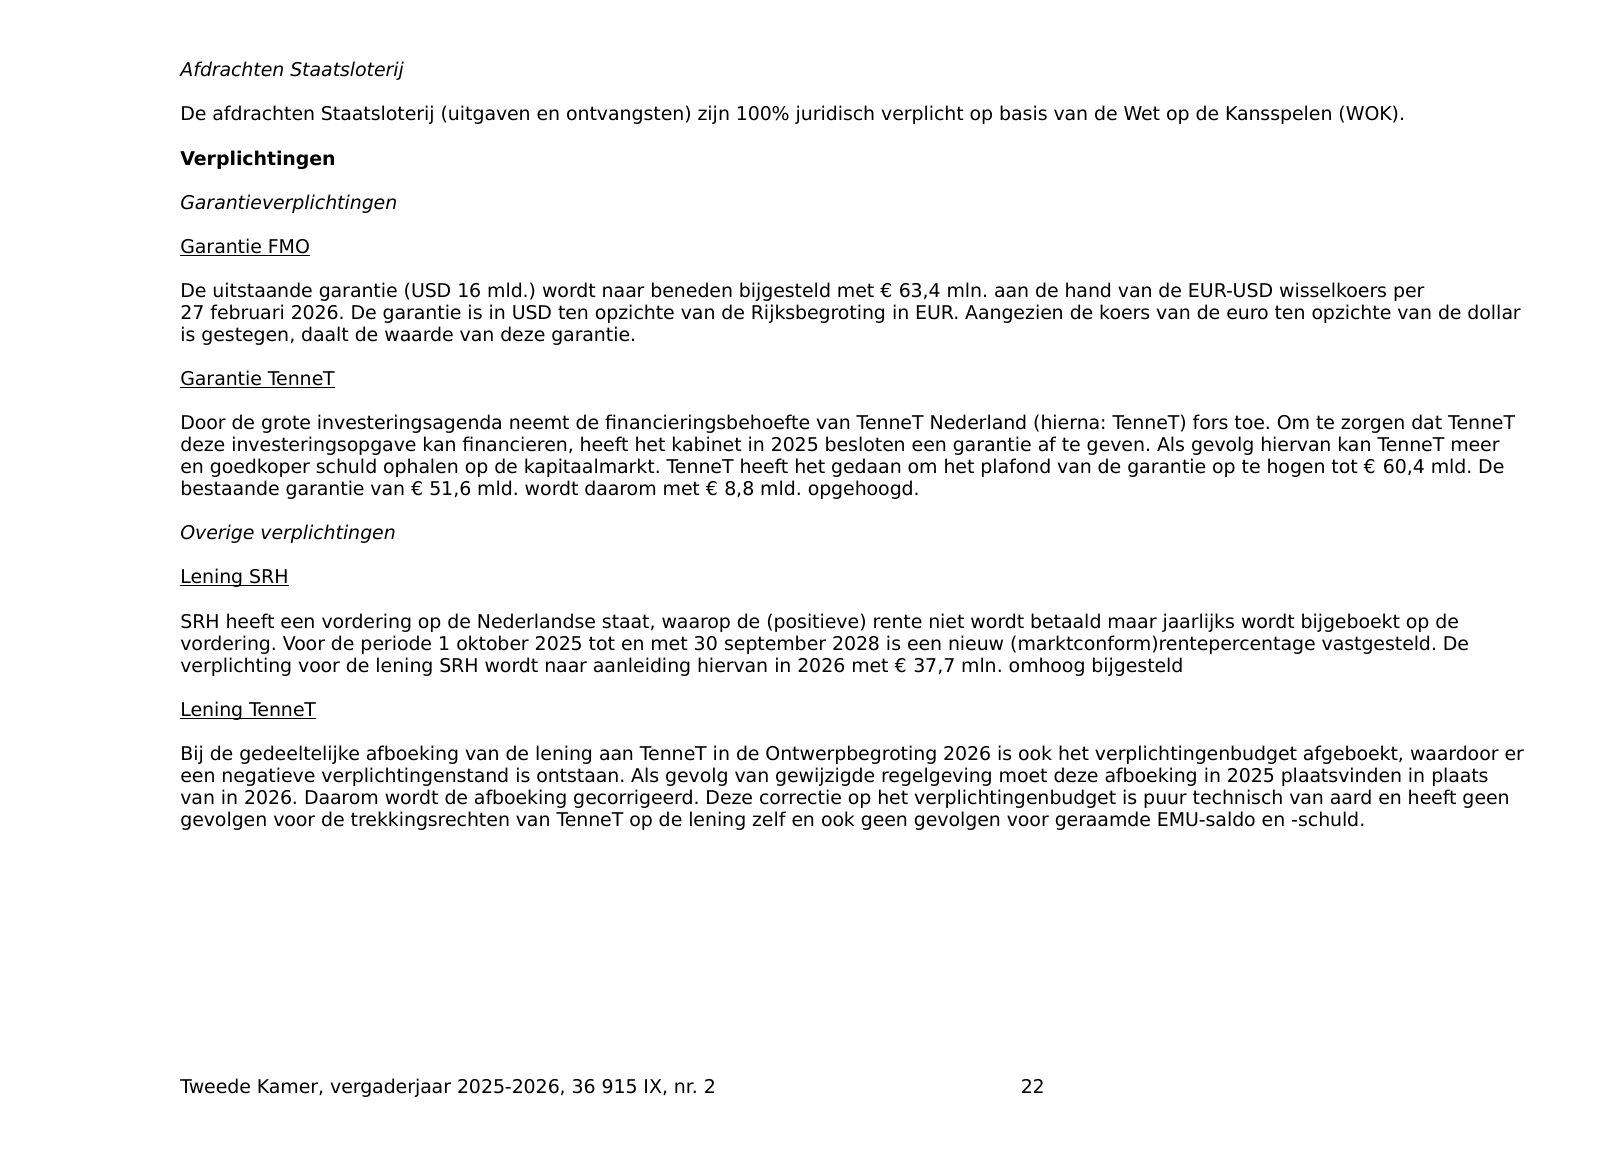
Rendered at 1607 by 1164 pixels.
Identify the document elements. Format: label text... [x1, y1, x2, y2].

subtitle Garantie TenneT [180, 368, 1529, 390]
subtitle Garantie FMO [180, 236, 1529, 258]
text Door de grote investeringsagenda neemt de financieringsbehoefte van TenneT Nederland (hierna: TenneT) fors toe. Om te zorgen dat TenneT deze investeringsopgave kan financieren, heeft het kabinet in 2025 besloten een garantie af te geven. Als gevolg hiervan kan TenneT meer en goedkoper schuld ophalen op de kapitaalmarkt. TenneT heeft het gedaan om het plafond van de garantie op te hogen tot € 60,4 mld. De bestaande garantie van € 51,6 mld. wordt daarom met € 8,8 mld. opgehoogd. [180, 412, 1529, 500]
subtitle Lening TenneT [180, 699, 1529, 721]
subtitle Overige verplichtingen [180, 522, 1529, 544]
subtitle Verplichtingen [180, 147, 1529, 169]
subtitle Lening SRH [180, 566, 1529, 588]
text Bij de gedeeltelijke afboeking van de lening aan TenneT in de Ontwerpbegroting 2026 is ook het verplichtingenbudget afgeboekt, waardoor er een negatieve verplichtingenstand is ontstaan. Als gevolg van gewijzigde regelgeving moet deze afboeking in 2025 plaatsvinden in plaats van in 2026. Daarom wordt de afboeking gecorrigeerd. Deze correctie op het verplichtingenbudget is puur technisch van aard en heeft geen gevolgen voor de trekkingsrechten van TenneT op de lening zelf en ook geen gevolgen voor geraamde EMU-saldo en -schuld. [180, 743, 1529, 831]
text De uitstaande garantie (USD 16 mld.) wordt naar beneden bijgesteld met € 63,4 mln. aan de hand van de EUR-USD wisselkoers per 27 februari 2026. De garantie is in USD ten opzichte van de Rijksbegroting in EUR. Aangezien de koers van de euro ten opzichte van de dollar is gestegen, daalt de waarde van deze garantie. [180, 280, 1529, 346]
text De afdrachten Staatsloterij (uitgaven en ontvangsten) zijn 100% juridisch verplicht op basis van de Wet op de Kansspelen (WOK). [180, 103, 1529, 125]
text SRH heeft een vordering op de Nederlandse staat, waarop de (positieve) rente niet wordt betaald maar jaarlijks wordt bijgeboekt op de vordering. Voor de periode 1 oktober 2025 tot en met 30 september 2028 is een nieuw (marktconform)rentepercentage vastgesteld. De verplichting voor de lening SRH wordt naar aanleiding hiervan in 2026 met € 37,7 mln. omhoog bijgesteld [180, 611, 1529, 677]
subtitle Garantieverplichtingen [180, 192, 1529, 213]
subtitle Afdrachten Staatsloterij [180, 59, 1529, 81]
